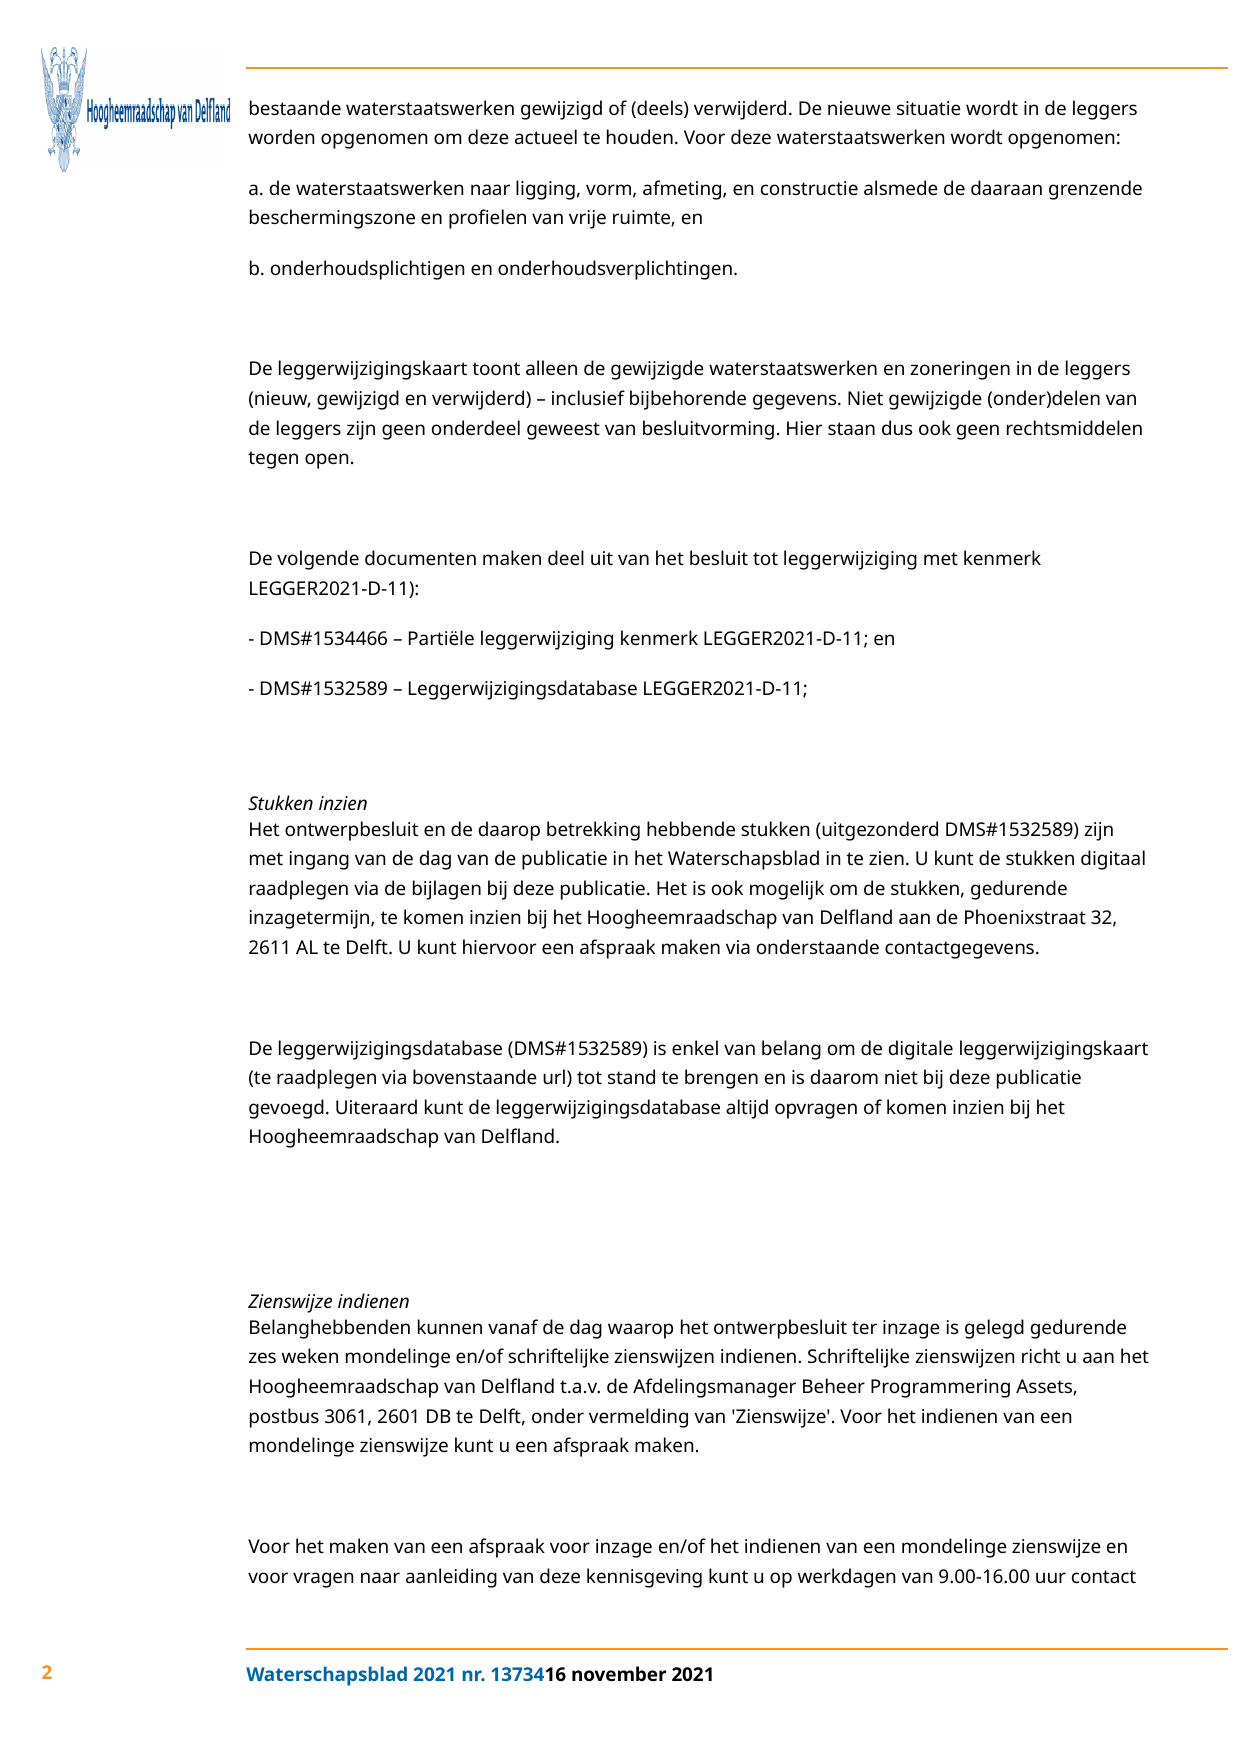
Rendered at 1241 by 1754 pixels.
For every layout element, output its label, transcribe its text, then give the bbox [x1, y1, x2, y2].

text De leggerwijzigingsdatabase (DMS#1532589) is enkel van belang om de digitale leggerwijzigingskaart (te raadplegen via bovenstaande url) tot stand te brengen en is daarom niet bij deze publicatie gevoegd. Uiteraard kunt de leggerwijzigingsdatabase altijd opvragen of komen inzien bij het Hoogheemraadschap van Delfland. [248, 1035, 1152, 1149]
text - DMS#1534466 – Partiële leggerwijziging kenmerk LEGGER2021-D-11; en [248, 625, 1152, 651]
text - DMS#1532589 – Leggerwijzigingsdatabase LEGGER2021-D-11; [248, 676, 1152, 701]
text De volgende documenten maken deel uit van het besluit tot leggerwijziging met kenmerk LEGGER2021-D-11): [248, 545, 1152, 601]
text b. onderhoudsplichtigen en onderhoudsverplichtingen. [248, 255, 1152, 281]
text Zienswijze indienen [248, 1288, 1152, 1314]
text Voor het maken van een afspraak voor inzage en/of het indienen van een mondelinge zienswijze en voor vragen naar aanleiding van deze kennisgeving kunt u op werkdagen van 9.00-16.00 uur contact [248, 1533, 1152, 1589]
picture [41, 47, 231, 172]
text Stukken inzien [248, 790, 1152, 816]
text De leggerwijzigingskaart toont alleen de gewijzigde waterstaatswerken en zoneringen in de leggers (nieuw, gewijzigd en verwijderd) – inclusief bijbehorende gegevens. Niet gewijzigde (onder)delen van de leggers zijn geen onderdeel geweest van besluitvorming. Hier staan dus ook geen rechtsmiddelen tegen open. [248, 356, 1152, 470]
text Het ontwerpbesluit en de daarop betrekking hebbende stukken (uitgezonderd DMS#1532589) zijn met ingang van de dag van de publicatie in het Waterschapsblad in te zien. U kunt de stukken digitaal raadplegen via de bijlagen bij deze publicatie. Het is ook mogelijk om de stukken, gedurende inzagetermijn, te komen inzien bij het Hoogheemraadschap van Delfland aan de Phoenixstraat 32, 2611 AL te Delft. U kunt hiervoor een afspraak maken via onderstaande contactgegevens. [248, 816, 1152, 960]
text bestaande waterstaatswerken gewijzigd of (deels) verwijderd. De nieuwe situatie wordt in de leggers worden opgenomen om deze actueel te houden. Voor deze waterstaatswerken wordt opgenomen: [248, 95, 1152, 150]
text a. de waterstaatswerken naar ligging, vorm, afmeting, en constructie alsmede de daaraan grenzende beschermingszone en profielen van vrije ruimte, en [248, 175, 1152, 230]
text Belanghebbenden kunnen vanaf de dag waarop het ontwerpbesluit ter inzage is gelegd gedurende zes weken mondelinge en/of schriftelijke zienswijzen indienen. Schriftelijke zienswijzen richt u aan het Hoogheemraadschap van Delfland t.a.v. de Afdelingsmanager Beheer Programmering Assets, postbus 3061, 2601 DB te Delft, onder vermelding van 'Zienswijze'. Voor het indienen van een mondelinge zienswijze kunt u een afspraak maken. [248, 1314, 1152, 1458]
